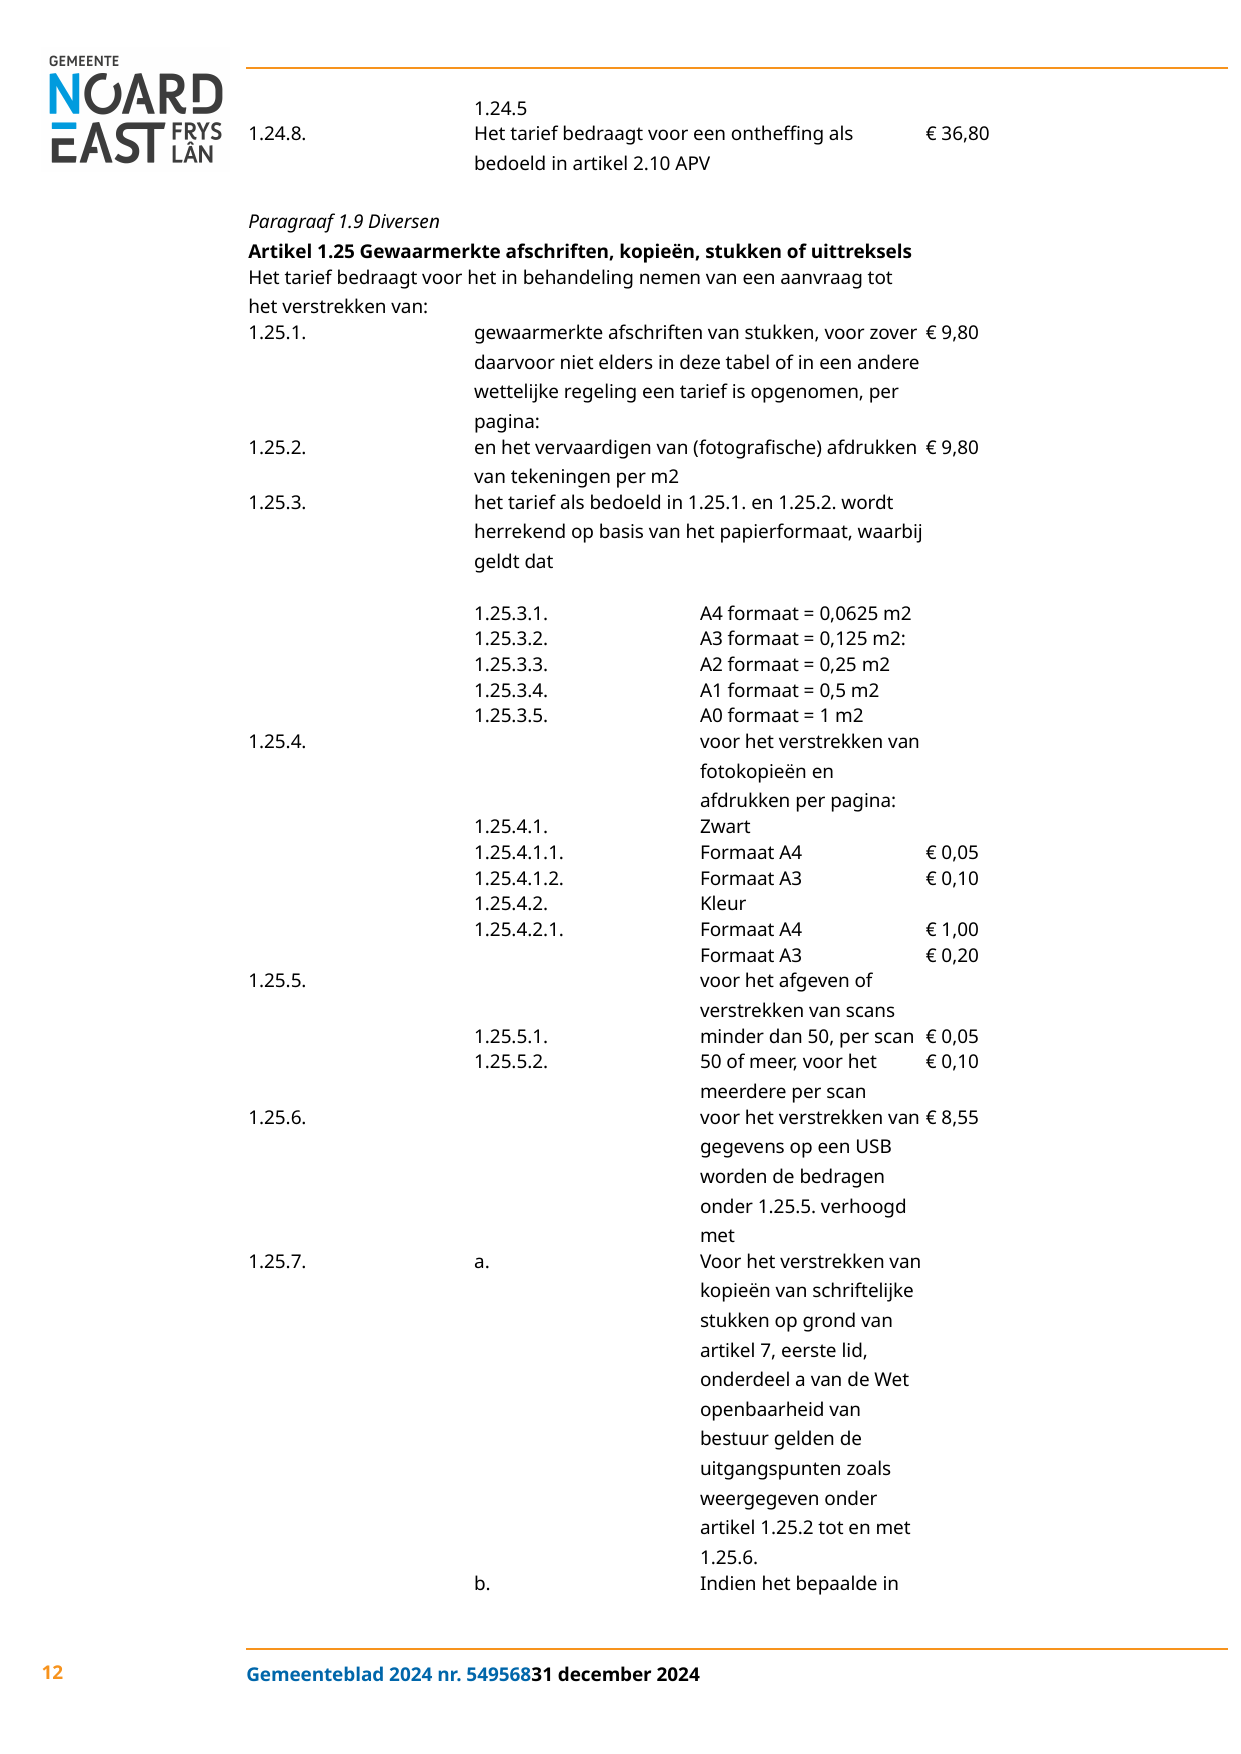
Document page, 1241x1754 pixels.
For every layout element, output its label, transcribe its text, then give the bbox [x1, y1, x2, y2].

table_cell voor het verstrekken van gegevens op een USB worden de bedragen onder 1.25.5. verhoogd met [700, 1104, 926, 1248]
table_cell [248, 95, 474, 121]
table_cell [474, 1104, 700, 1248]
table_cell [248, 626, 474, 651]
table_cell Zwart [700, 813, 926, 839]
table_cell en het vervaardigen van (fotografische) afdrukken van tekeningen per m2 [474, 434, 926, 489]
table_cell € 0,10 [926, 1049, 1152, 1104]
table_cell [926, 703, 1152, 728]
table_cell 1.25.4.1.2. [474, 865, 700, 891]
table_cell € 0,20 [926, 942, 1152, 968]
table_cell Indien het bepaalde in [700, 1570, 926, 1595]
table_cell 50 of meer, voor het meerdere per scan [700, 1049, 926, 1104]
table_cell 1.25.3.2. [474, 626, 700, 651]
picture [41, 47, 231, 172]
table_cell 1.25.5.1. [474, 1023, 700, 1049]
table_cell 1.25.3.1. [474, 600, 700, 626]
table_cell [248, 1049, 474, 1104]
table_cell [926, 968, 1152, 1023]
table_cell 1.25.3.4. [474, 677, 700, 703]
table_cell 1.25.7. [248, 1248, 474, 1570]
table_cell A0 formaat = 1 m2 [700, 703, 926, 728]
table_cell [474, 942, 700, 968]
table_cell voor het afgeven of verstrekken van scans [700, 968, 926, 1023]
table_header Artikel 1.25 Gewaarmerkte afschriften, kopieën, stukken of uittreksels [248, 238, 926, 264]
table_cell € 0,05 [926, 839, 1152, 865]
table_cell [248, 651, 474, 677]
table_cell € 36,80 [926, 121, 1152, 176]
table_cell 1.24.8. [248, 121, 474, 176]
table_cell € 9,80 [926, 319, 1152, 434]
table_cell voor het verstrekken van fotokopieën en afdrukken per pagina: [700, 729, 926, 813]
table_cell A2 formaat = 0,25 m2 [700, 651, 926, 677]
table_cell € 9,80 [926, 434, 1152, 489]
table_cell [926, 489, 1152, 574]
table_cell 1.25.1. [248, 319, 474, 434]
table_cell [474, 729, 700, 813]
table_cell Het tarief bedraagt voor een ontheffing als bedoeld in artikel 2.10 APV [474, 121, 926, 176]
table_cell 1.25.4.1. [474, 813, 700, 839]
table_cell b. [474, 1570, 700, 1595]
table_cell Formaat A4 [700, 916, 926, 942]
table_cell [926, 600, 1152, 626]
table_cell het tarief als bedoeld in 1.25.1. en 1.25.2. wordt herrekend op basis van het papierformaat, waarbij geldt dat [474, 489, 926, 574]
table_cell 1.25.2. [248, 434, 474, 489]
table_cell Formaat A3 [700, 865, 926, 891]
table_cell € 8,55 [926, 1104, 1152, 1248]
table_cell Formaat A3 [700, 942, 926, 968]
table_cell [248, 916, 474, 942]
table_cell 1.25.5. [248, 968, 474, 1023]
table_cell Kleur [700, 891, 926, 916]
table_cell A1 formaat = 0,5 m2 [700, 677, 926, 703]
table_cell 1.24.5 [474, 95, 926, 121]
table_cell [248, 600, 474, 626]
table_cell [926, 1248, 1152, 1570]
table_cell A3 formaat = 0,125 m2: [700, 626, 926, 651]
table_cell 1.25.4.2.1. [474, 916, 700, 942]
table_cell 1.25.6. [248, 1104, 474, 1248]
table_cell [926, 651, 1152, 677]
table_cell € 0,05 [926, 1023, 1152, 1049]
table_cell [248, 703, 474, 728]
table_cell [926, 891, 1152, 916]
table_cell A4 formaat = 0,0625 m2 [700, 600, 926, 626]
table_cell [248, 942, 474, 968]
table_cell a. [474, 1248, 700, 1570]
table_cell [248, 677, 474, 703]
table_cell Voor het verstrekken van kopieën van schriftelijke stukken op grond van artikel 7, eerste lid, onderdeel a van de Wet openbaarheid van bestuur gelden de uitgangspunten zoals weergegeven onder artikel 1.25.2 tot en met 1.25.6. [700, 1248, 926, 1570]
table_cell 1.25.3. [248, 489, 474, 574]
table_cell 1.25.4.2. [474, 891, 700, 916]
table_cell [926, 574, 1152, 600]
table_cell [248, 574, 474, 600]
table_cell € 0,10 [926, 865, 1152, 891]
table_cell [926, 95, 1152, 121]
table_cell minder dan 50, per scan [700, 1023, 926, 1049]
table_cell [248, 1570, 474, 1595]
table_cell € 1,00 [926, 916, 1152, 942]
table_cell [926, 1570, 1152, 1595]
table_cell 1.25.4.1.1. [474, 839, 700, 865]
table_cell [248, 891, 474, 916]
table_cell [926, 729, 1152, 813]
text Paragraaf 1.9 Diversen [248, 209, 1152, 234]
table_cell 1.25.3.5. [474, 703, 700, 728]
table_cell [248, 813, 474, 839]
table_cell [474, 968, 700, 1023]
table_cell [248, 1023, 474, 1049]
table_cell gewaarmerkte afschriften van stukken, voor zover daarvoor niet elders in deze tabel of in een andere wettelijke regeling een tarief is opgenomen, per pagina: [474, 319, 926, 434]
table_header [926, 238, 1152, 264]
table_cell [474, 574, 926, 600]
table_cell [926, 813, 1152, 839]
table_cell Formaat A4 [700, 839, 926, 865]
table_cell Het tarief bedraagt voor het in behandeling nemen van een aanvraag tot het verstrekken van: [248, 264, 926, 319]
table_cell 1.25.4. [248, 729, 474, 813]
table_cell [248, 865, 474, 891]
table_cell [926, 264, 1152, 319]
table_cell 1.25.3.3. [474, 651, 700, 677]
table_cell [248, 839, 474, 865]
table_cell 1.25.5.2. [474, 1049, 700, 1104]
table_cell [926, 677, 1152, 703]
table_cell [926, 626, 1152, 651]
